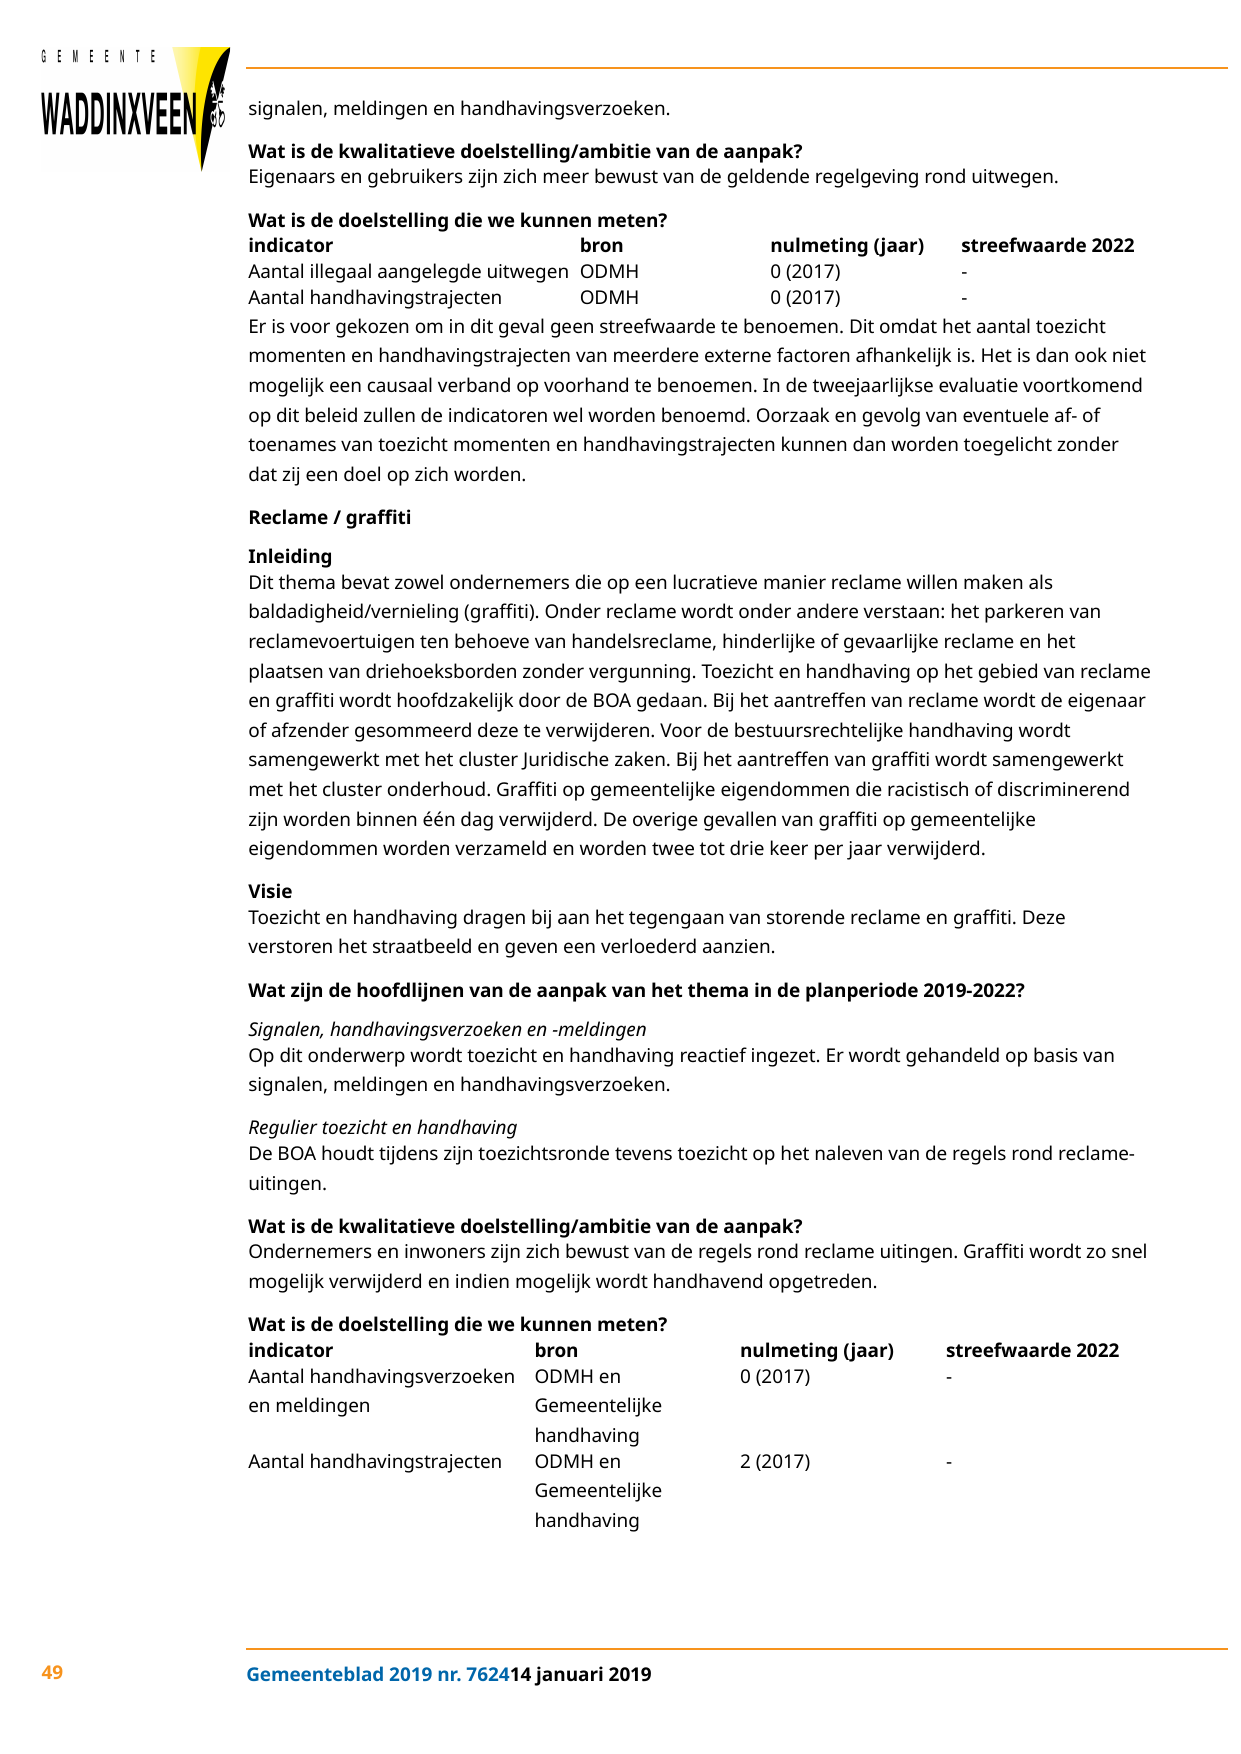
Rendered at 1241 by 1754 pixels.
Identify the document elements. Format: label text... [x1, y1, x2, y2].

text Wat is de doelstelling die we kunnen meten? [248, 207, 1152, 232]
text Visie [248, 878, 1152, 904]
table_header indicator [248, 1337, 534, 1363]
table_cell 2 (2017) [740, 1448, 946, 1533]
table_cell ODMH en Gemeentelijke handhaving [534, 1363, 740, 1448]
table_cell 0 (2017) [770, 258, 961, 284]
table_cell - [946, 1448, 1152, 1533]
text Op dit onderwerp wordt toezicht en handhaving reactief ingezet. Er wordt gehandeld op basis van signalen, meldingen en handhavingsverzoeken. [248, 1042, 1152, 1097]
text Ondernemers en inwoners zijn zich bewust van de regels rond reclame uitingen. Graffiti wordt zo snel mogelijk verwijderd en indien mogelijk wordt handhavend opgetreden. [248, 1239, 1152, 1294]
text De BOA houdt tijdens zijn toezichtsronde tevens toezicht op het naleven van de regels rond reclame-uitingen. [248, 1140, 1152, 1196]
table_header bron [534, 1337, 740, 1363]
table_cell Aantal illegaal aangelegde uitwegen [248, 258, 579, 284]
table_cell - [961, 258, 1152, 284]
table_header indicator [248, 233, 579, 258]
picture [41, 47, 231, 172]
table_cell Aantal handhavingstrajecten [248, 284, 579, 310]
table_cell - [961, 284, 1152, 310]
table_cell ODMH [580, 258, 770, 284]
text Er is voor gekozen om in dit geval geen streefwaarde te benoemen. Dit omdat het aantal toezicht momenten en handhavingstrajecten van meerdere externe factoren afhankelijk is. Het is dan ook niet mogelijk een causaal verband op voorhand te benoemen. In de tweejaarlijkse evaluatie voortkomend op dit beleid zullen de indicatoren wel worden benoemd. Oorzaak en gevolg van eventuele af- of toenames van toezicht momenten en handhavingstrajecten kunnen dan worden toegelicht zonder dat zij een doel op zich worden. [248, 313, 1152, 487]
text Wat is de kwalitatieve doelstelling/ambitie van de aanpak? [248, 1213, 1152, 1239]
text Reclame / graffiti [248, 504, 1152, 530]
table_cell ODMH en Gemeentelijke handhaving [534, 1448, 740, 1533]
table_cell 0 (2017) [770, 284, 961, 310]
table_header nulmeting (jaar) [770, 233, 961, 258]
table_header bron [580, 233, 770, 258]
table_cell Aantal handhavingstrajecten [248, 1448, 534, 1533]
table_cell ODMH [580, 284, 770, 310]
text Signalen, handhavingsverzoeken en -meldingen [248, 1016, 1152, 1042]
text Wat is de doelstelling die we kunnen meten? [248, 1311, 1152, 1337]
text signalen, meldingen en handhavingsverzoeken. [248, 95, 1152, 121]
text Eigenaars en gebruikers zijn zich meer bewust van de geldende regelgeving rond uitwegen. [248, 164, 1152, 189]
table_cell Aantal handhavingsverzoeken en meldingen [248, 1363, 534, 1448]
table_cell 0 (2017) [740, 1363, 946, 1448]
table_header streefwaarde 2022 [946, 1337, 1152, 1363]
table_header streefwaarde 2022 [961, 233, 1152, 258]
text Toezicht en handhaving dragen bij aan het tegengaan van storende reclame en graffiti. Deze verstoren het straatbeeld en geven een verloederd aanzien. [248, 904, 1152, 959]
table_cell - [946, 1363, 1152, 1448]
text Regulier toezicht en handhaving [248, 1114, 1152, 1140]
text Inleiding [248, 543, 1152, 569]
table_header nulmeting (jaar) [740, 1337, 946, 1363]
text Wat is de kwalitatieve doelstelling/ambitie van de aanpak? [248, 138, 1152, 164]
text Wat zijn de hoofdlijnen van de aanpak van het thema in de planperiode 2019-2022? [248, 977, 1152, 1003]
text Dit thema bevat zowel ondernemers die op een lucratieve manier reclame willen maken als baldadigheid/vernieling (graffiti). Onder reclame wordt onder andere verstaan: het parkeren van reclamevoertuigen ten behoeve van handelsreclame, hinderlijke of gevaarlijke reclame en het plaatsen van driehoeksborden zonder vergunning. Toezicht en handhaving op het gebied van reclame en graffiti wordt hoofdzakelijk door de BOA gedaan. Bij het aantreffen van reclame wordt de eigenaar of afzender gesommeerd deze te verwijderen. Voor de bestuursrechtelijke handhaving wordt samengewerkt met het cluster Juridische zaken. Bij het aantreffen van graffiti wordt samengewerkt met het cluster onderhoud. Graffiti op gemeentelijke eigendommen die racistisch of discriminerend zijn worden binnen één dag verwijderd. De overige gevallen van graffiti op gemeentelijke eigendommen worden verzameld en worden twee tot drie keer per jaar verwijderd. [248, 569, 1152, 861]
